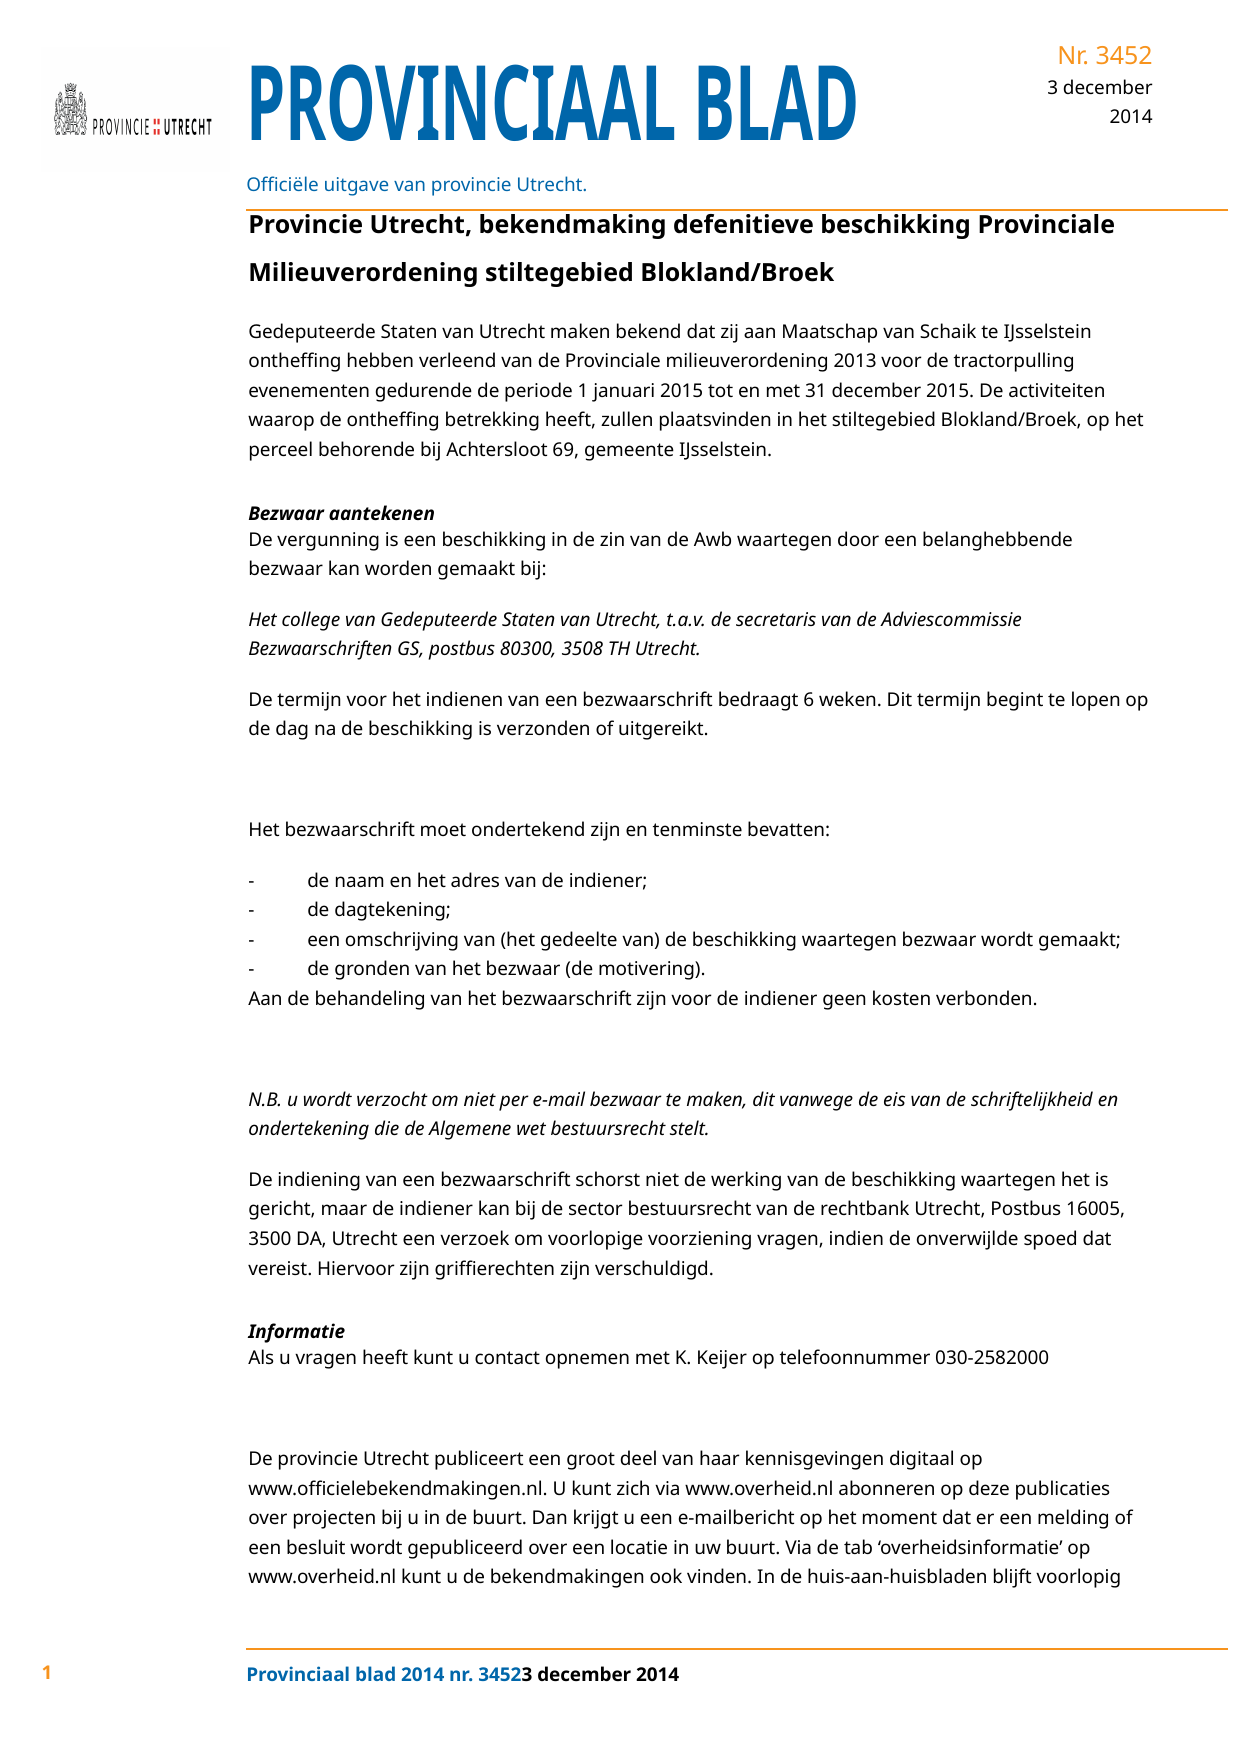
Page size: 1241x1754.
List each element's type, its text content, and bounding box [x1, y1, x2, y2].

text N.B. u wordt verzocht om niet per e-mail bezwaar te maken, dit vanwege de eis van de schriftelijkheid en ondertekening die de Algemene wet bestuursrecht stelt. [248, 1086, 1152, 1141]
text Informatie [248, 1319, 1152, 1344]
text Als u vragen heeft kunt u contact opnemen met K. Keijer op telefoonnummer 030-2582000 [248, 1344, 1152, 1370]
text Provincie Utrecht, bekendmaking defenitieve beschikking Provinciale Milieuverordening stiltegebied Blokland/Broek [248, 211, 1152, 288]
list een omschrijving van (het gedeelte van) de beschikking waartegen bezwaar wordt gemaakt; [248, 926, 1152, 952]
text Aan de behandeling van het bezwaarschrift zijn voor de indiener geen kosten verbonden. [248, 985, 1152, 1011]
text De indiening van een bezwaarschrift schorst niet de werking van de beschikking waartegen het is gericht, maar de indiener kan bij de sector bestuursrecht van de rechtbank Utrecht, Postbus 16005, 3500 DA, Utrecht een verzoek om voorlopige voorziening vragen, indien de onverwijlde spoed dat vereist. Hiervoor zijn griffierechten zijn verschuldigd. [248, 1166, 1152, 1280]
text Gedeputeerde Staten van Utrecht maken bekend dat zij aan Maatschap van Schaik te IJsselstein ontheffing hebben verleend van de Provinciale milieuverordening 2013 voor de tractorpulling evenementen gedurende de periode 1 januari 2015 tot en met 31 december 2015. De activiteiten waarop de ontheffing betrekking heeft, zullen plaatsvinden in het stiltegebied Blokland/Broek, op het perceel behorende bij Achtersloot 69, gemeente IJsselstein. [248, 318, 1152, 462]
picture [41, 47, 231, 172]
text Het bezwaarschrift moet ondertekend zijn en tenminste bevatten: [248, 816, 1152, 842]
list de dagtekening; [248, 896, 1152, 922]
list de naam en het adres van de indiener; [248, 867, 1152, 892]
text Bezwaar aantekenen [248, 500, 1152, 526]
list de gronden van het bezwaar (de motivering). [248, 956, 1152, 981]
text Het college van Gedeputeerde Staten van Utrecht, t.a.v. de secretaris van de Adviescommissie Bezwaarschriften GS, postbus 80300, 3508 TH Utrecht. [248, 606, 1152, 661]
text De termijn voor het indienen van een bezwaarschrift bedraagt 6 weken. Dit termijn begint te lopen op de dag na de beschikking is verzonden of uitgereikt. [248, 686, 1152, 741]
text De provincie Utrecht publiceert een groot deel van haar kennisgevingen digitaal op www.officielebekendmakingen.nl. U kunt zich via www.overheid.nl abonneren op deze publicaties over projecten bij u in de buurt. Dan krijgt u een e-mailbericht op het moment dat er een melding of een besluit wordt gepubliceerd over een locatie in uw buurt. Via de tab ‘overheidsinformatie’ op www.overheid.nl kunt u de bekendmakingen ook vinden. In de huis-aan-huisbladen blijft voorlopig [248, 1445, 1152, 1589]
text De vergunning is een beschikking in de zin van de Awb waartegen door een belanghebbende bezwaar kan worden gemaakt bij: [248, 526, 1152, 581]
